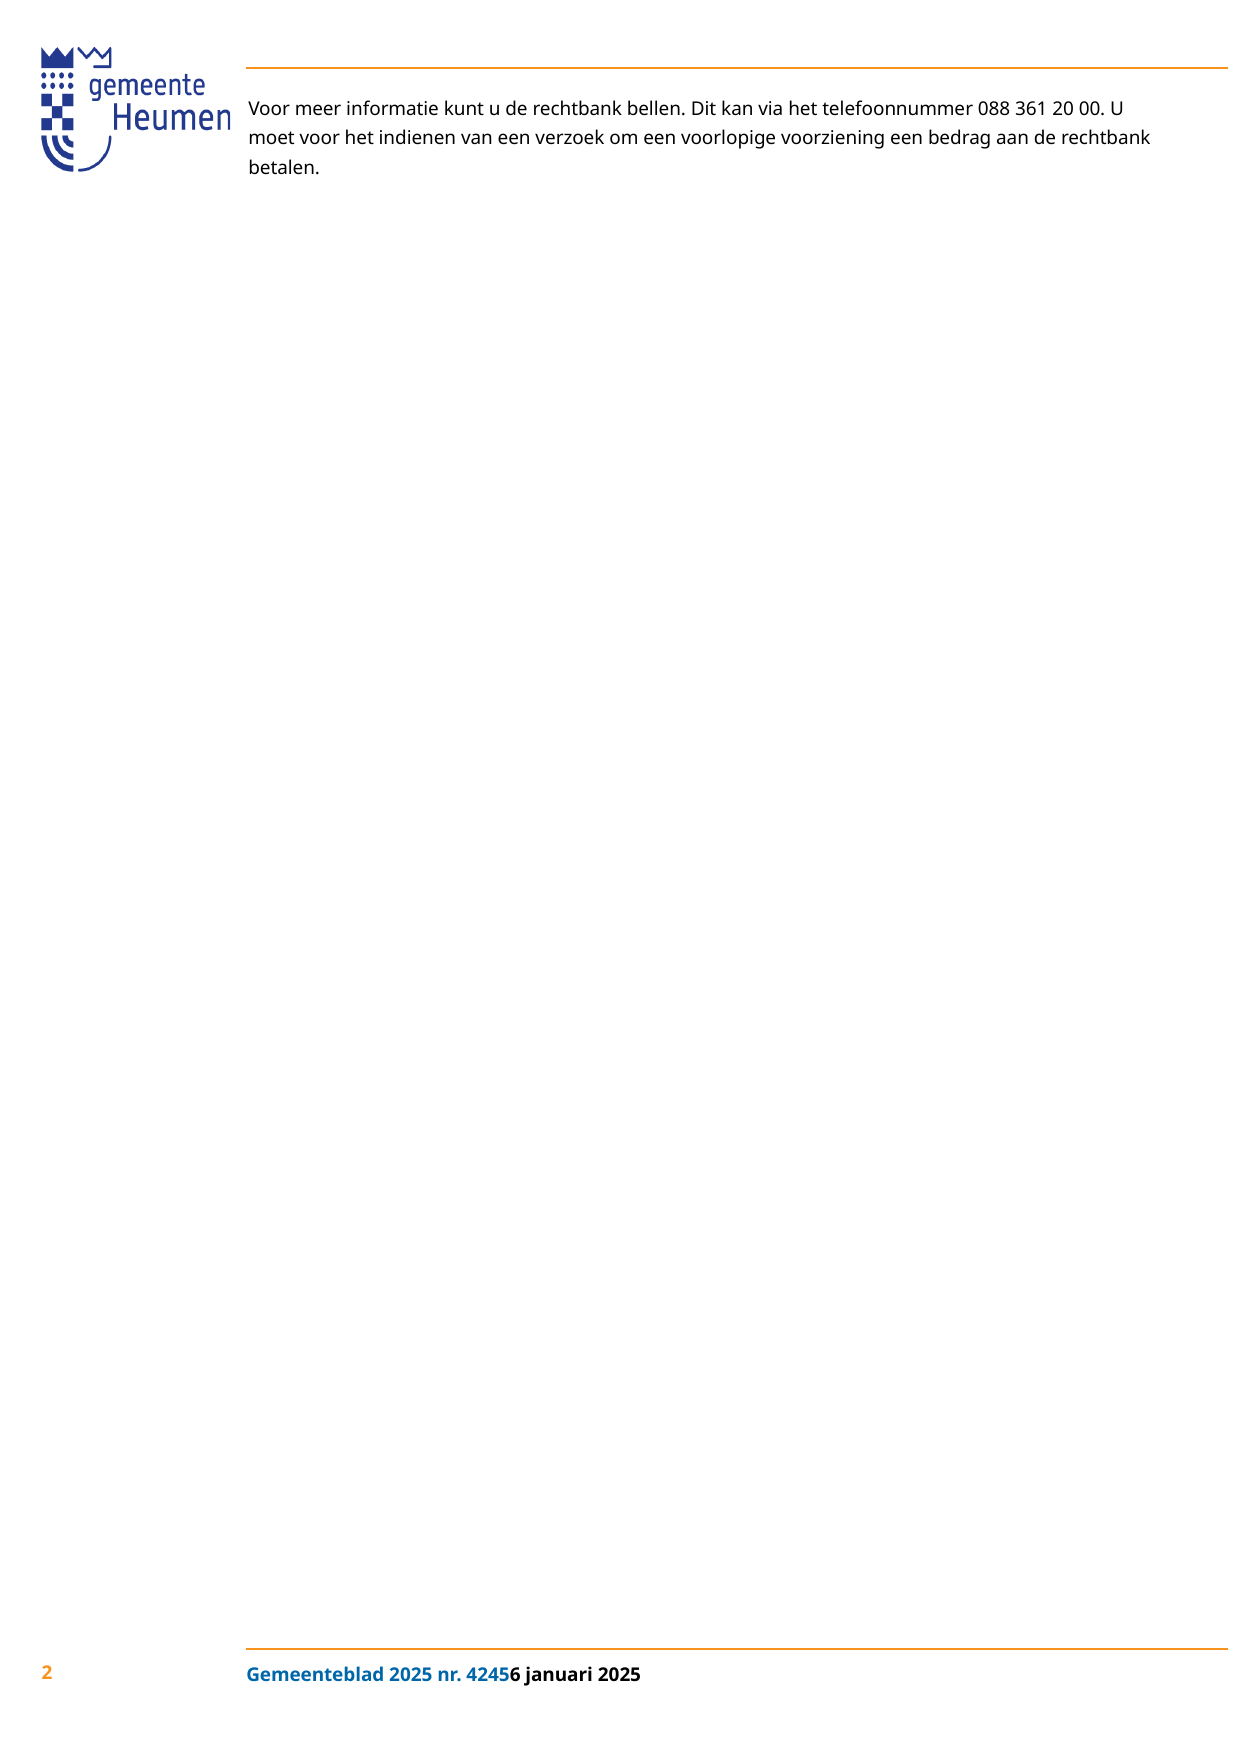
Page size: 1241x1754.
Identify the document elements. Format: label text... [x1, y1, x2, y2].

picture [41, 47, 231, 172]
text Voor meer informatie kunt u de rechtbank bellen. Dit kan via het telefoonnummer 088 361 20 00. U moet voor het indienen van een verzoek om een voorlopige voorziening een bedrag aan de rechtbank betalen. [248, 95, 1152, 180]
